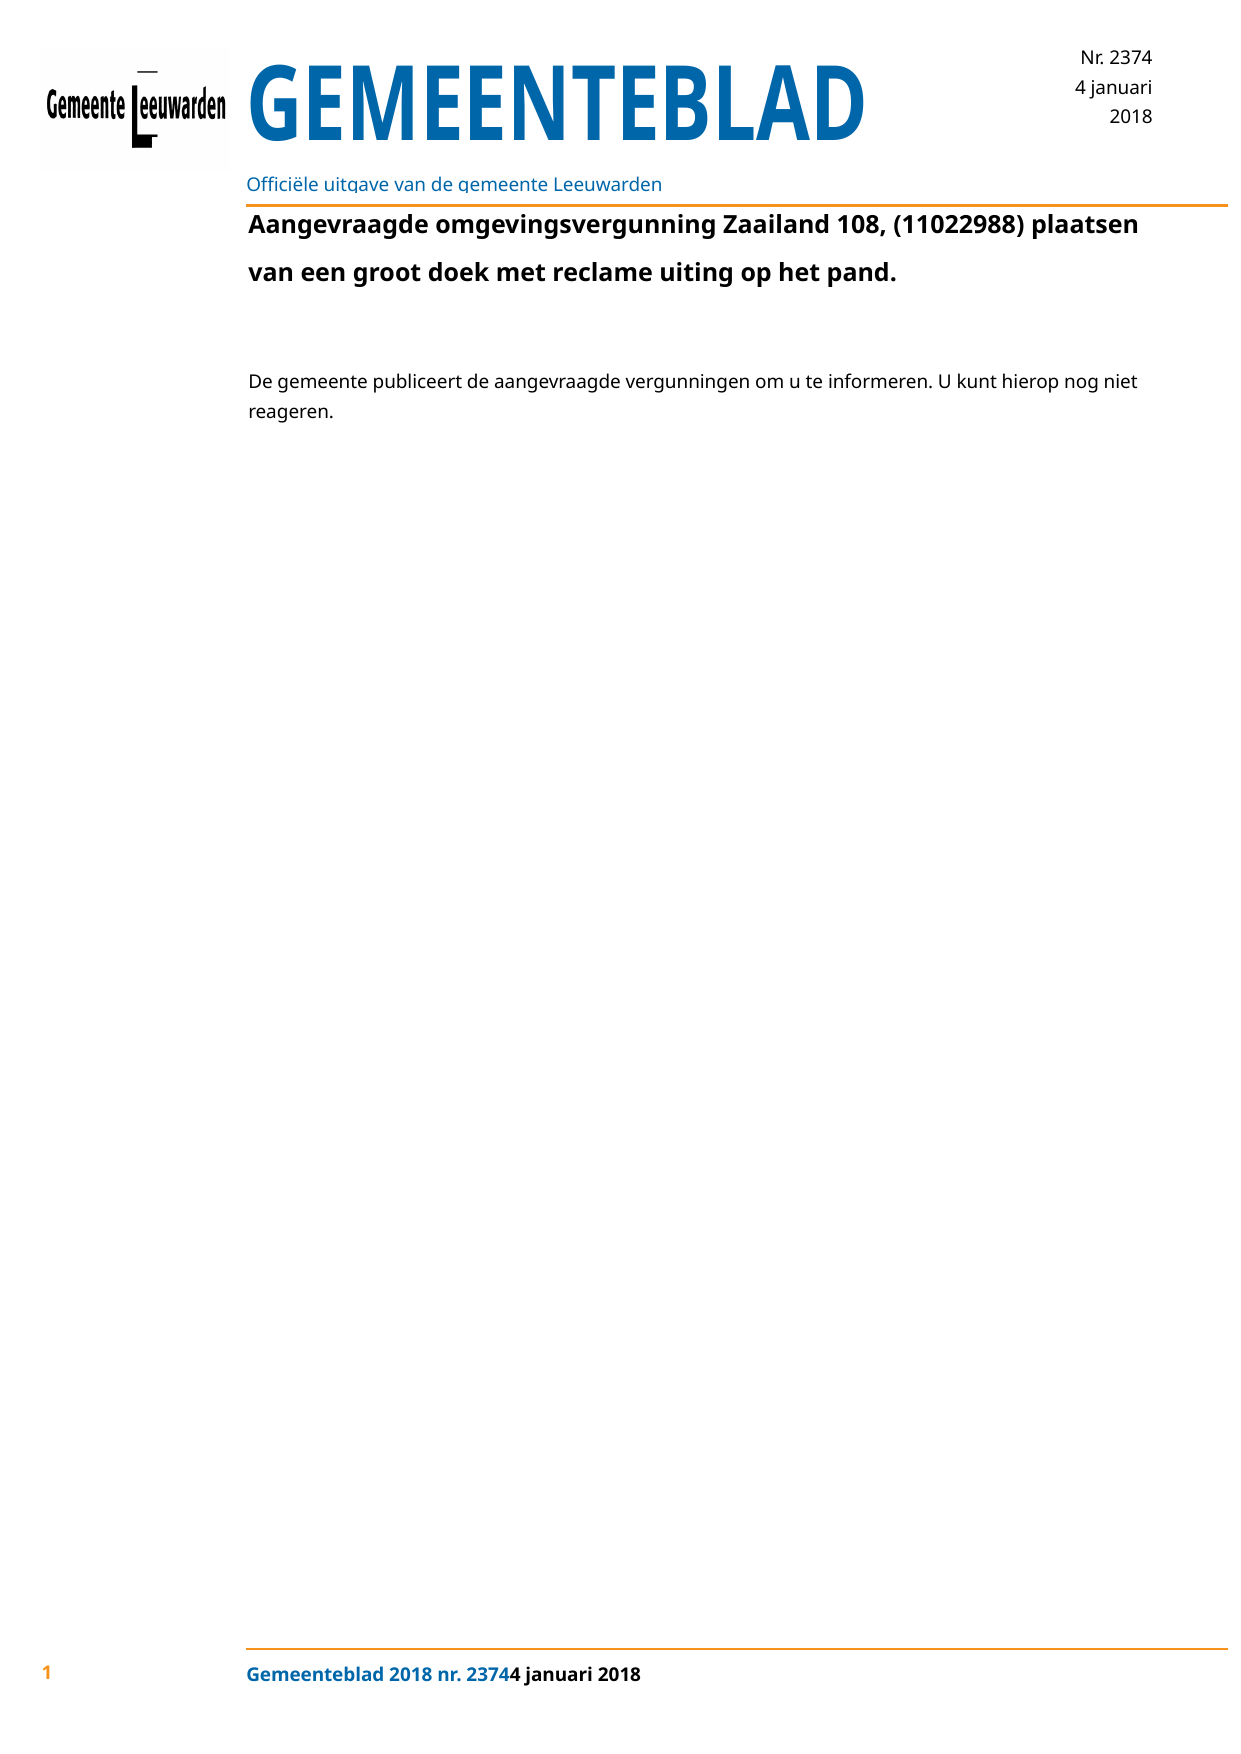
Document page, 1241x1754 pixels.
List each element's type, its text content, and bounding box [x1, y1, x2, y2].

text Aangevraagde omgevingsvergunning Zaailand 108, (11022988) plaatsen van een groot doek met reclame uiting op het pand. [248, 207, 1152, 288]
picture [41, 47, 231, 172]
text De gemeente publiceert de aangevraagde vergunningen om u te informeren. U kunt hierop nog niet reageren. [248, 368, 1152, 424]
